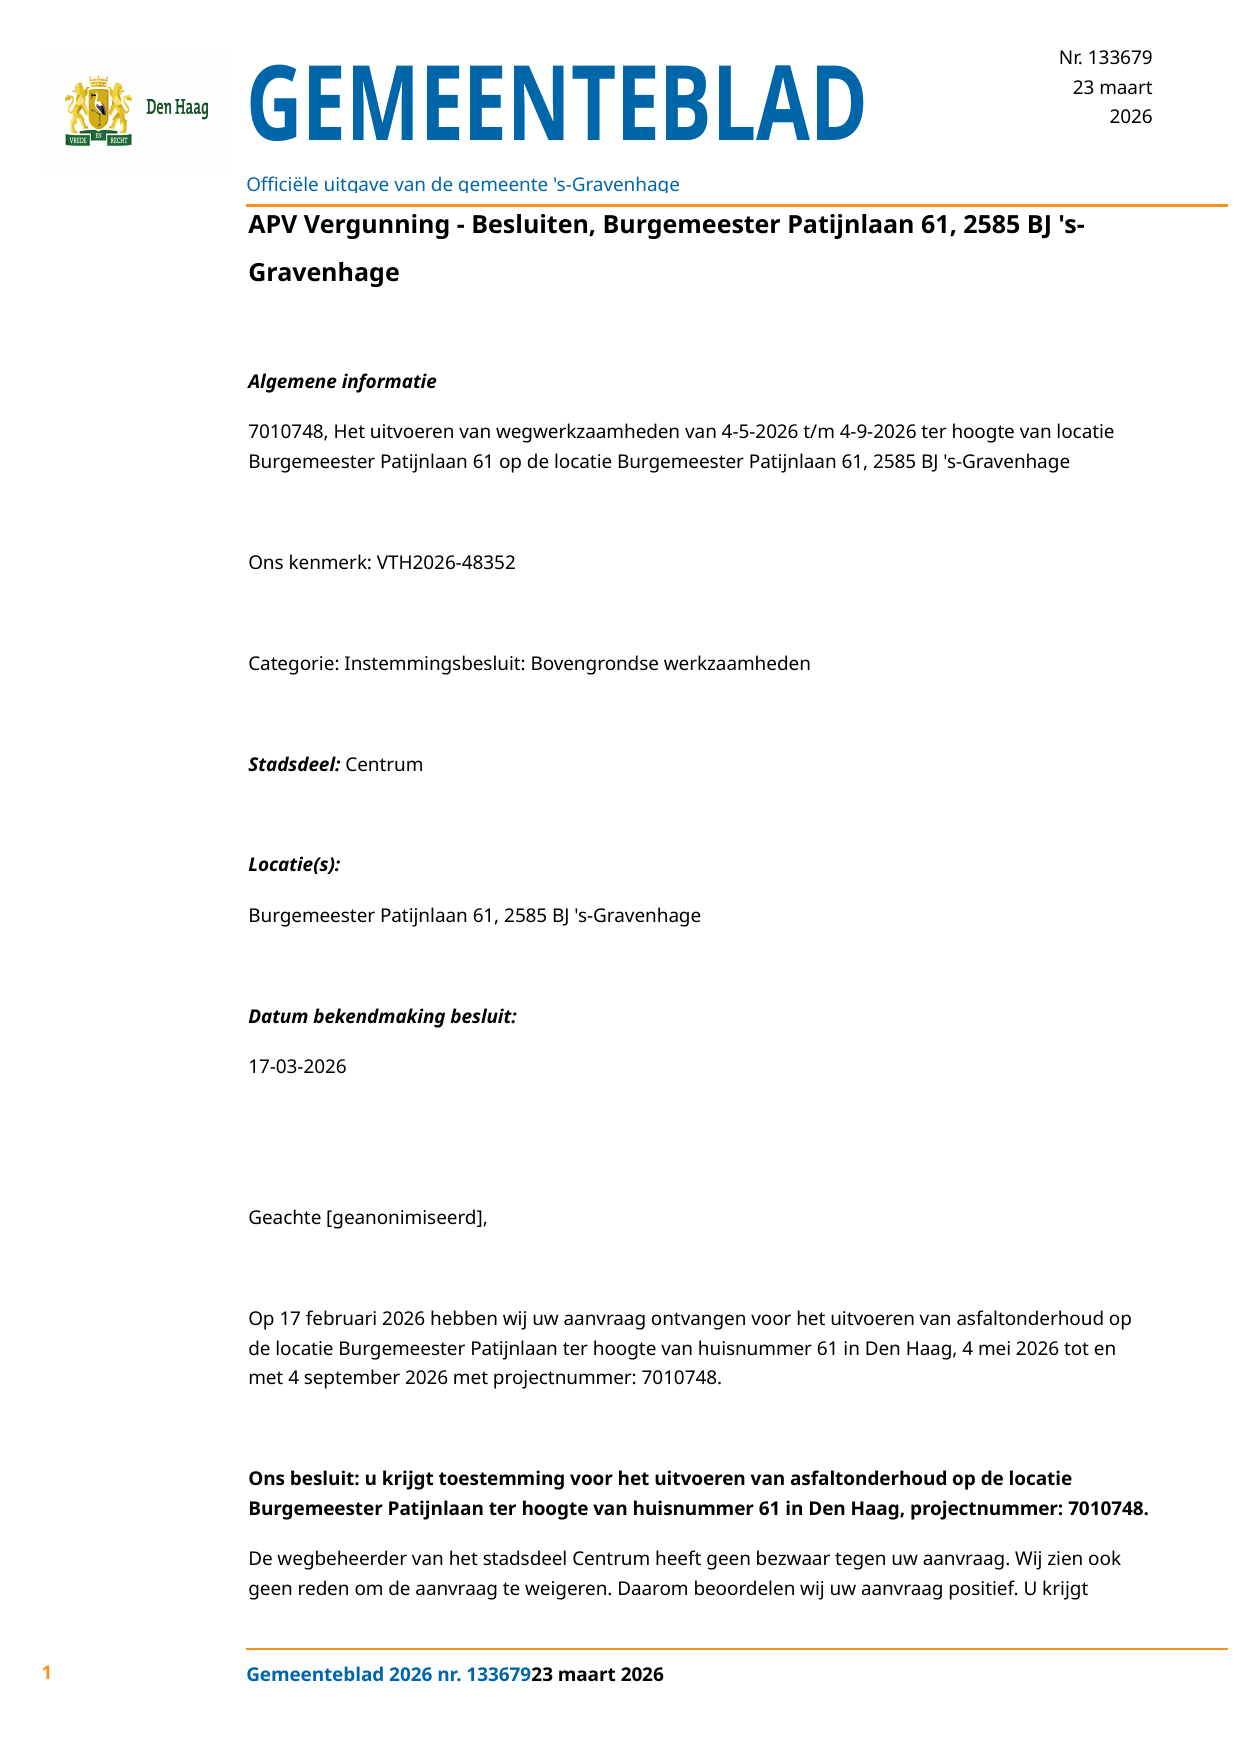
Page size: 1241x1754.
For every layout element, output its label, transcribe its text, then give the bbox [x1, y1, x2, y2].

text Op 17 februari 2026 hebben wij uw aanvraag ontvangen voor het uitvoeren van asfaltonderhoud op de locatie Burgemeester Patijnlaan ter hoogte van huisnummer 61 in Den Haag, 4 mei 2026 tot en met 4 september 2026 met projectnummer: 7010748. [248, 1305, 1152, 1390]
text APV Vergunning - Besluiten, Burgemeester Patijnlaan 61, 2585 BJ 's-Gravenhage [248, 207, 1152, 288]
text Categorie: Instemmingsbesluit: Bovengrondse werkzaamheden [248, 650, 1152, 676]
text 17-03-2026 [248, 1053, 1152, 1079]
text Burgemeester Patijnlaan 61, 2585 BJ 's-Gravenhage [248, 902, 1152, 928]
text Datum bekendmaking besluit: [248, 1003, 1152, 1029]
text De wegbeheerder van het stadsdeel Centrum heeft geen bezwaar tegen uw aanvraag. Wij zien ook geen reden om de aanvraag te weigeren. Daarom beoordelen wij uw aanvraag positief. U krijgt [248, 1545, 1152, 1601]
text Stadsdeel: Centrum [248, 751, 1152, 777]
text Ons besluit: u krijgt toestemming voor het uitvoeren van asfaltonderhoud op de locatie Burgemeester Patijnlaan ter hoogte van huisnummer 61 in Den Haag, projectnummer: 7010748. [248, 1465, 1152, 1521]
picture [41, 47, 231, 172]
text Geachte [geanonimiseerd], [248, 1204, 1152, 1230]
text Locatie(s): [248, 852, 1152, 877]
text Algemene informatie [248, 368, 1152, 394]
text 7010748, Het uitvoeren van wegwerkzaamheden van 4-5-2026 t/m 4-9-2026 ter hoogte van locatie Burgemeester Patijnlaan 61 op de locatie Burgemeester Patijnlaan 61, 2585 BJ 's-Gravenhage [248, 419, 1152, 474]
text Ons kenmerk: VTH2026-48352 [248, 549, 1152, 575]
